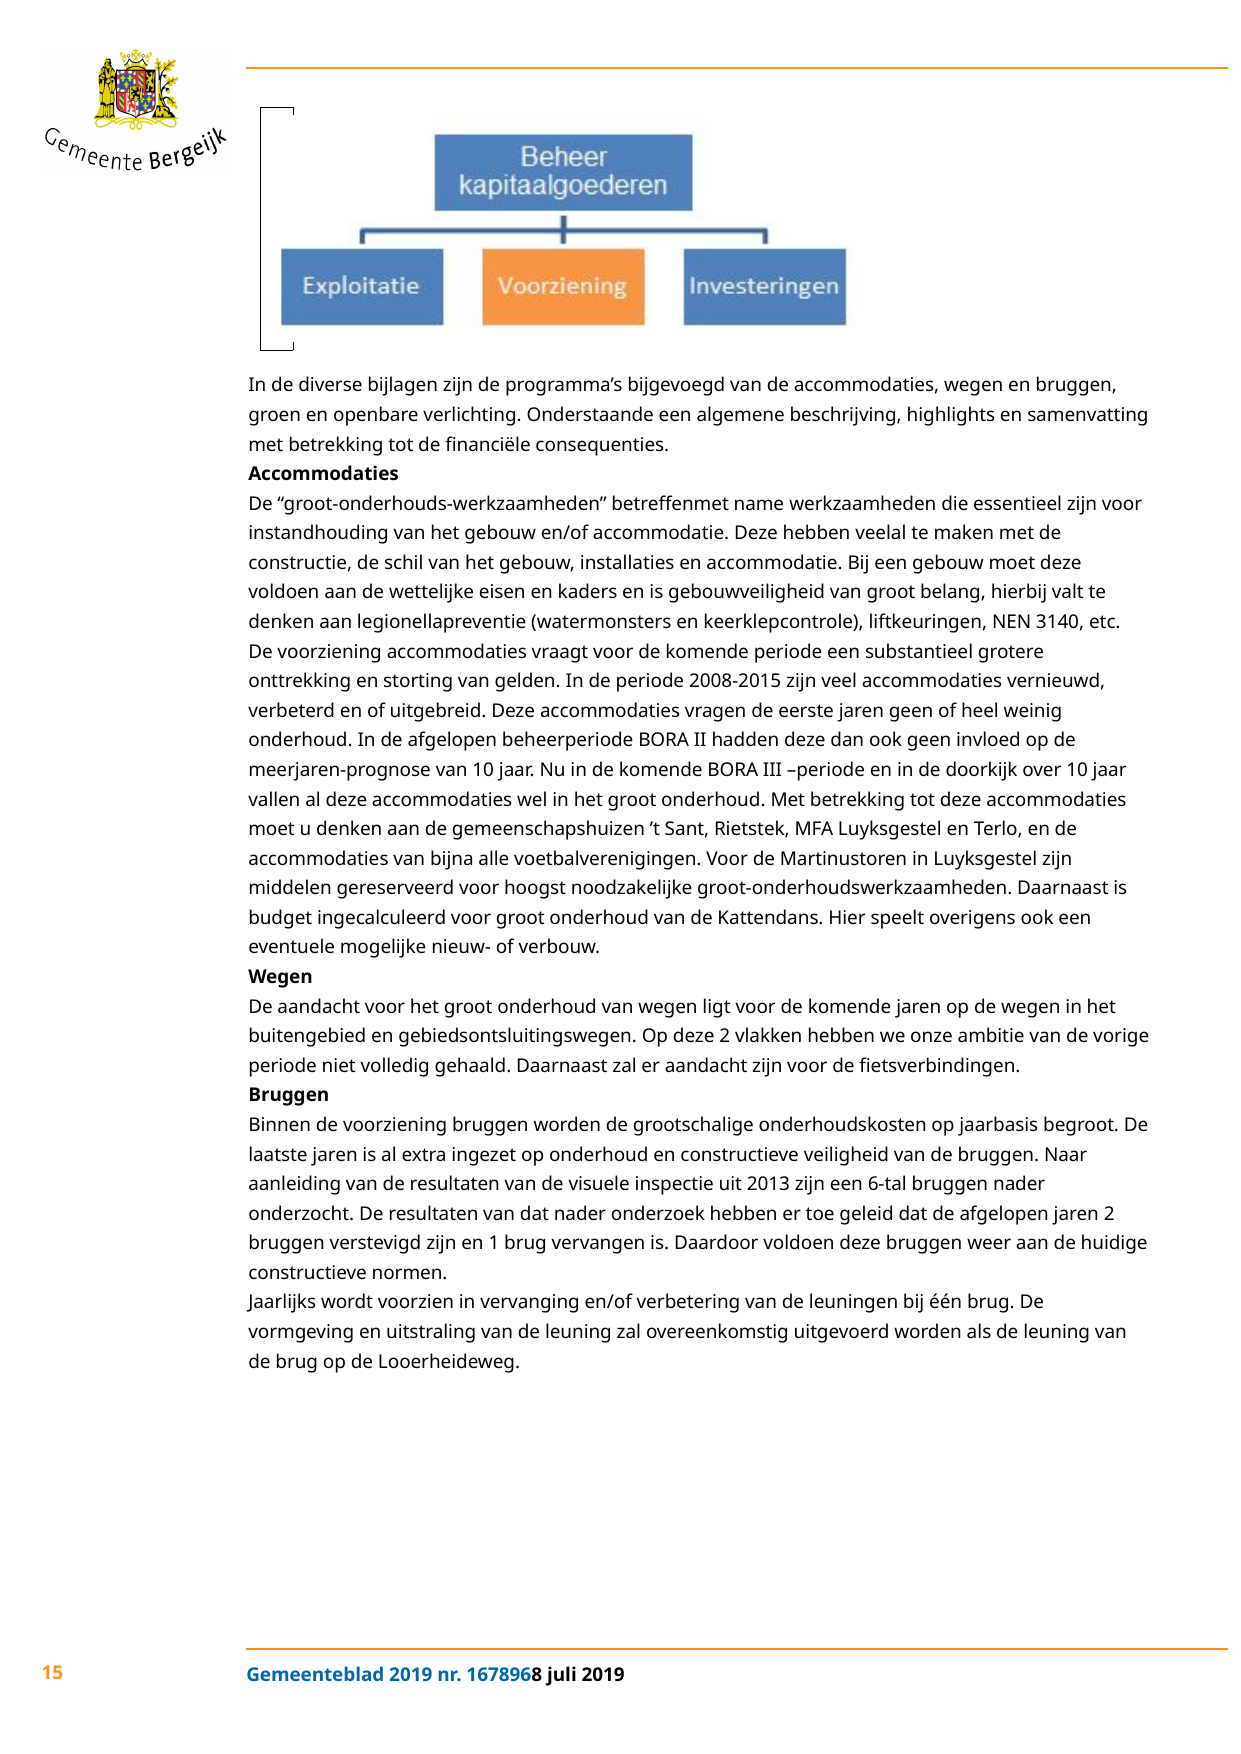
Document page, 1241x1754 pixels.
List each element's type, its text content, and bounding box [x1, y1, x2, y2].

text Bruggen [248, 1082, 1152, 1107]
text Accommodaties [248, 460, 1152, 486]
text In de diverse bijlagen zijn de programma’s bijgevoegd van de accommodaties, wegen en bruggen, groen en openbare verlichting. Onderstaande een algemene beschrijving, highlights en samenvatting met betrekking tot de financiële consequenties. [248, 372, 1152, 456]
text De “groot-onderhouds-werkzaamheden” betreffenmet name werkzaamheden die essentieel zijn voor instandhouding van het gebouw en/of accommodatie. Deze hebben veelal te maken met de constructie, de schil van het gebouw, installaties en accommodatie. Bij een gebouw moet deze voldoen aan de wettelijke eisen en kaders en is gebouwveiligheid van groot belang, hierbij valt te denken aan legionellapreventie (watermonsters en keerklepcontrole), liftkeuringen, NEN 3140, etc. [248, 490, 1152, 634]
text Wegen [248, 963, 1152, 989]
text De aandacht voor het groot onderhoud van wegen ligt voor de komende jaren op de wegen in het buitengebied en gebiedsontsluitingswegen. Op deze 2 vlakken hebben we onze ambitie van de vorige periode niet volledig gehaald. Daarnaast zal er aandacht zijn voor de fietsverbindingen. [248, 993, 1152, 1078]
text De voorziening accommodaties vraagt voor de komende periode een substantieel grotere onttrekking en storting van gelden. In de periode 2008-2015 zijn veel accommodaties vernieuwd, verbeterd en of uitgebreid. Deze accommodaties vragen de eerste jaren geen of heel weinig onderhoud. In de afgelopen beheerperiode BORA II hadden deze dan ook geen invloed op de meerjaren-prognose van 10 jaar. Nu in de komende BORA III –periode en in de doorkijk over 10 jaar vallen al deze accommodaties wel in het groot onderhoud. Met betrekking tot deze accommodaties moet u denken aan de gemeenschapshuizen ’t Sant, Rietstek, MFA Luyksgestel en Terlo, en de accommodaties van bijna alle voetbalverenigingen. Voor de Martinustoren in Luyksgestel zijn middelen gereserveerd voor hoogst noodzakelijke groot-onderhoudswerkzaamheden. Daarnaast is budget ingecalculeerd voor groot onderhoud van de Kattendans. Hier speelt overigens ook een eventuele mogelijke nieuw- of verbouw. [248, 638, 1152, 959]
text Binnen de voorziening bruggen worden de grootschalige onderhoudskosten op jaarbasis begroot. De laatste jaren is al extra ingezet op onderhoud en constructieve veiligheid van de bruggen. Naar aanleiding van de resultaten van de visuele inspectie uit 2013 zijn een 6-tal bruggen nader onderzocht. De resultaten van dat nader onderzoek hebben er toe geleid dat de afgelopen jaren 2 bruggen verstevigd zijn en 1 brug vervangen is. Daardoor voldoen deze bruggen weer aan de huidige constructieve normen. [248, 1111, 1152, 1285]
text Jaarlijks wordt voorzien in vervanging en/of verbetering van de leuningen bij één brug. De vormgeving en uitstraling van de leuning zal overeenkomstig uitgevoerd worden als de leuning van de brug op de Looerheideweg. [248, 1289, 1152, 1373]
picture [41, 47, 231, 172]
picture [268, 115, 860, 342]
